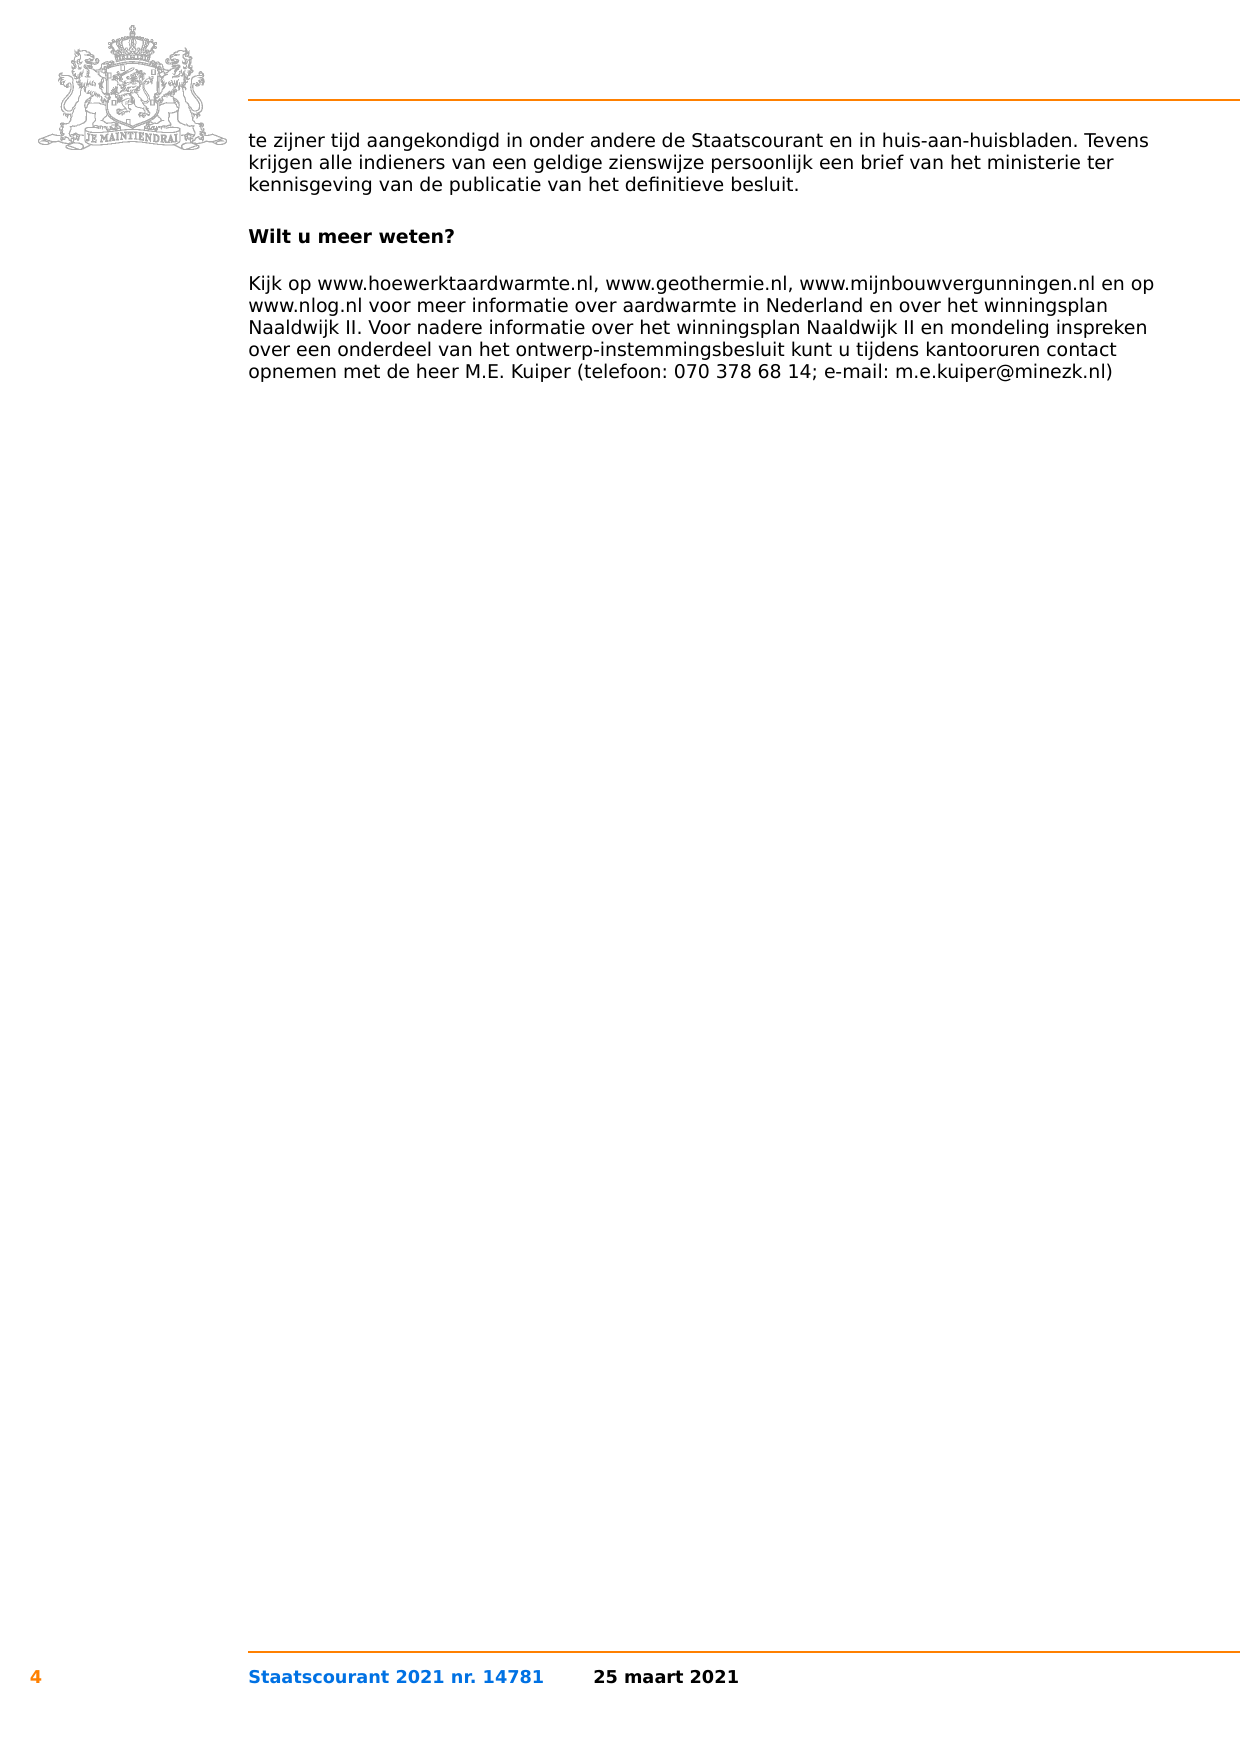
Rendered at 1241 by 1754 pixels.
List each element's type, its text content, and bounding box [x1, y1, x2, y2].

text te zijner tijd aangekondigd in onder andere de Staatscourant en in huis-aan-huisbladen. Tevens krijgen alle indieners van een geldige zienswijze persoonlijk een brief van het ministerie ter kennisgeving van de publicatie van het definitieve besluit. [248, 130, 1163, 196]
picture [38, 25, 227, 150]
text Kijk op www.hoewerktaardwarmte.nl, www.geothermie.nl, www.mijnbouwvergunningen.nl en op www.nlog.nl voor meer informatie over aardwarmte in Nederland en over het winningsplan Naaldwijk II. Voor nadere informatie over het winningsplan Naaldwijk II en mondeling inspreken over een onderdeel van het ontwerp-instemmingsbesluit kunt u tijdens kantooruren contact opnemen met de heer M.E. Kuiper (telefoon: 070 378 68 14; e-mail: m.e.kuiper@minezk.nl) [248, 273, 1163, 383]
subtitle Wilt u meer weten? [248, 226, 1163, 248]
